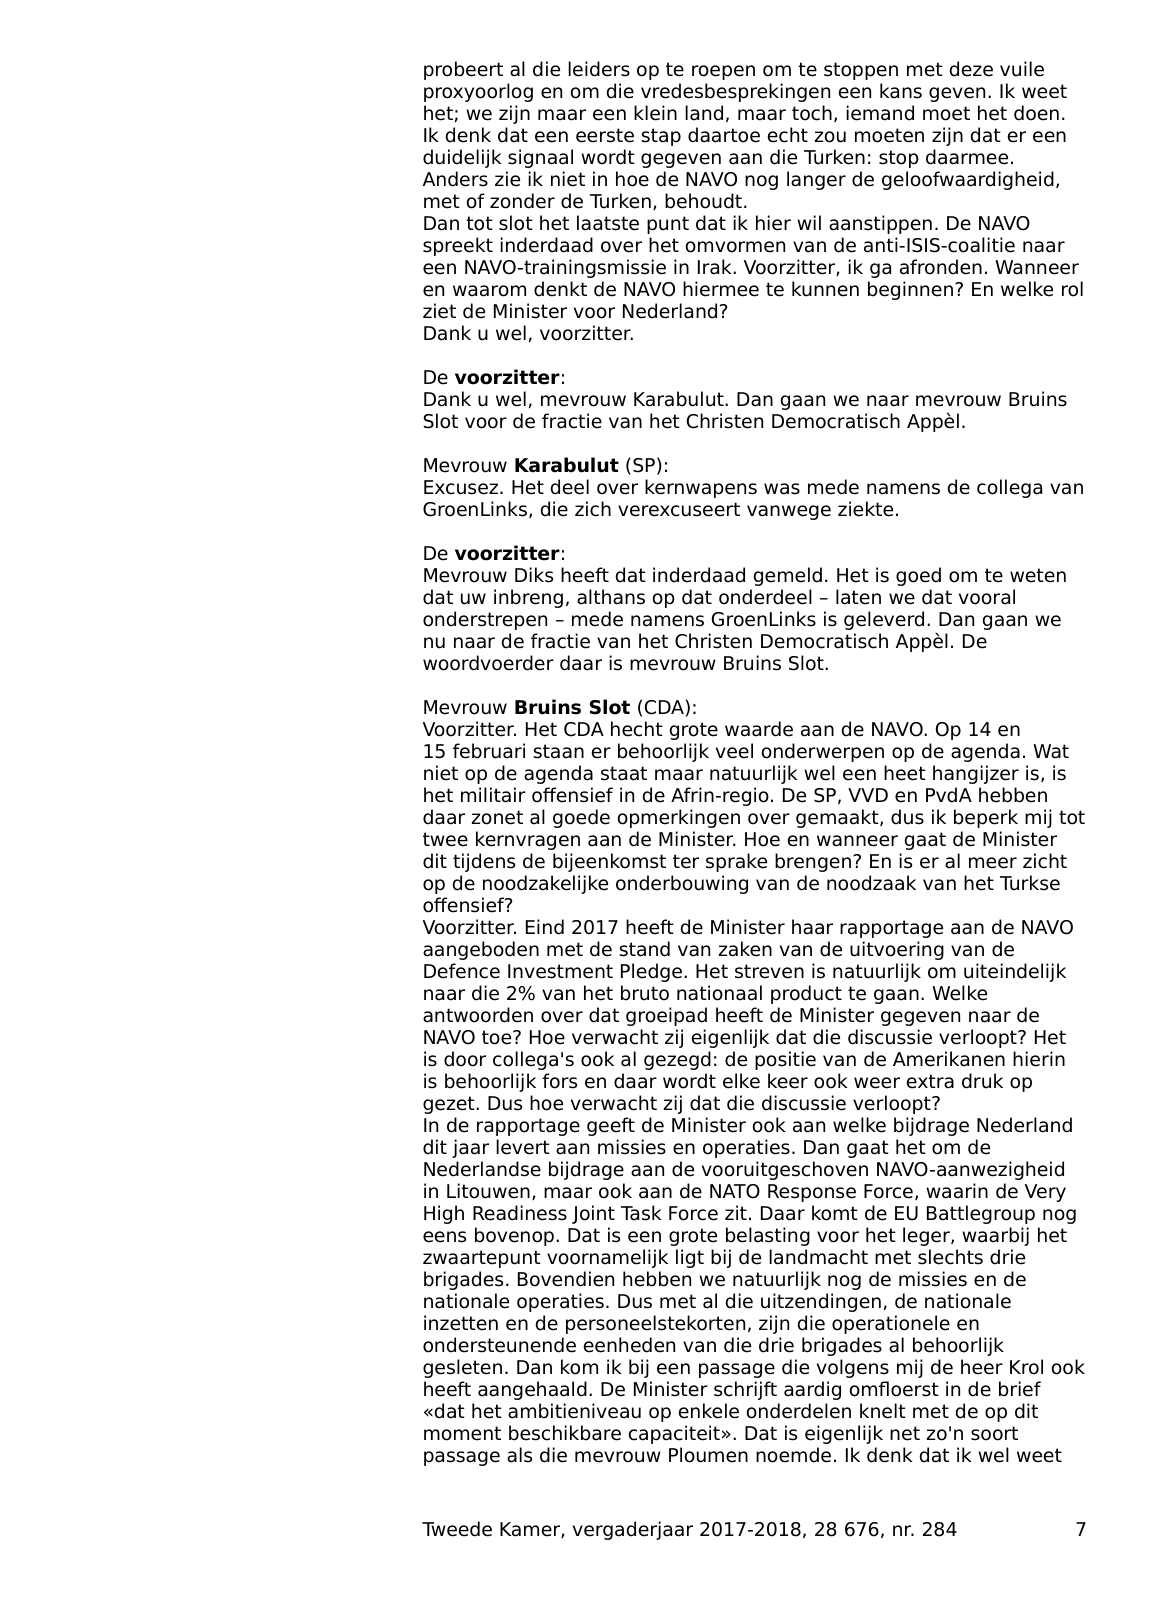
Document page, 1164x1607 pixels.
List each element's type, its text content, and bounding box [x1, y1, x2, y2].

text De voorzitter: [422, 543, 1087, 565]
text Voorzitter. Eind 2017 heeft de Minister haar rapportage aan de NAVO aangeboden met de stand van zaken van de uitvoering van de Defence Investment Pledge. Het streven is natuurlijk om uiteindelijk naar die 2% van het bruto nationaal product te gaan. Welke antwoorden over dat groeipad heeft de Minister gegeven naar de NAVO toe? Hoe verwacht zij eigenlijk dat die discussie verloopt? Het is door collega's ook al gezegd: de positie van de Amerikanen hierin is behoorlijk fors en daar wordt elke keer ook weer extra druk op gezet. Dus hoe verwacht zij dat die discussie verloopt? [422, 917, 1087, 1115]
text Voorzitter. Het CDA hecht grote waarde aan de NAVO. Op 14 en 15 februari staan er behoorlijk veel onderwerpen op de agenda. Wat niet op de agenda staat maar natuurlijk wel een heet hangijzer is, is het militair offensief in de Afrin-regio. De SP, VVD en PvdA hebben daar zonet al goede opmerkingen over gemaakt, dus ik beperk mij tot twee kernvragen aan de Minister. Hoe en wanneer gaat de Minister dit tijdens de bijeenkomst ter sprake brengen? En is er al meer zicht op de noodzakelijke onderbouwing van de noodzaak van het Turkse offensief? [422, 719, 1087, 917]
text Dank u wel, voorzitter. [422, 323, 1087, 345]
text Mevrouw Karabulut (SP): [422, 455, 1087, 477]
text Excusez. Het deel over kernwapens was mede namens de collega van GroenLinks, die zich verexcuseert vanwege ziekte. [422, 477, 1087, 521]
text Dank u wel, mevrouw Karabulut. Dan gaan we naar mevrouw Bruins Slot voor de fractie van het Christen Democratisch Appèl. [422, 389, 1087, 433]
text Dan tot slot het laatste punt dat ik hier wil aanstippen. De NAVO spreekt inderdaad over het omvormen van de anti-ISIS-coalitie naar een NAVO-trainingsmissie in Irak. Voorzitter, ik ga afronden. Wanneer en waarom denkt de NAVO hiermee te kunnen beginnen? En welke rol ziet de Minister voor Nederland? [422, 213, 1087, 323]
text De voorzitter: [422, 367, 1087, 389]
text Mevrouw Diks heeft dat inderdaad gemeld. Het is goed om te weten dat uw inbreng, althans op dat onderdeel – laten we dat vooral onderstrepen – mede namens GroenLinks is geleverd. Dan gaan we nu naar de fractie van het Christen Democratisch Appèl. De woordvoerder daar is mevrouw Bruins Slot. [422, 565, 1087, 675]
text In de rapportage geeft de Minister ook aan welke bijdrage Nederland dit jaar levert aan missies en operaties. Dan gaat het om de Nederlandse bijdrage aan de vooruitgeschoven NAVO-aanwezigheid in Litouwen, maar ook aan de NATO Response Force, waarin de Very High Readiness Joint Task Force zit. Daar komt de EU Battlegroup nog eens bovenop. Dat is een grote belasting voor het leger, waarbij het zwaartepunt voornamelijk ligt bij de landmacht met slechts drie brigades. Bovendien hebben we natuurlijk nog de missies en de nationale operaties. Dus met al die uitzendingen, de nationale inzetten en de personeelstekorten, zijn die operationele en ondersteunende eenheden van die drie brigades al behoorlijk gesleten. Dan kom ik bij een passage die volgens mij de heer Krol ook heeft aangehaald. De Minister schrijft aardig omfloerst in de brief «dat het ambitieniveau op enkele onderdelen knelt met de op dit moment beschikbare capaciteit». Dat is eigenlijk net zo'n soort passage als die mevrouw Ploumen noemde. Ik denk dat ik wel weet [422, 1115, 1087, 1467]
text Mevrouw Bruins Slot (CDA): [422, 697, 1087, 719]
text probeert al die leiders op te roepen om te stoppen met deze vuile proxyoorlog en om die vredesbesprekingen een kans geven. Ik weet het; we zijn maar een klein land, maar toch, iemand moet het doen. Ik denk dat een eerste stap daartoe echt zou moeten zijn dat er een duidelijk signaal wordt gegeven aan die Turken: stop daarmee. Anders zie ik niet in hoe de NAVO nog langer de geloofwaardigheid, met of zonder de Turken, behoudt. [422, 59, 1087, 213]
